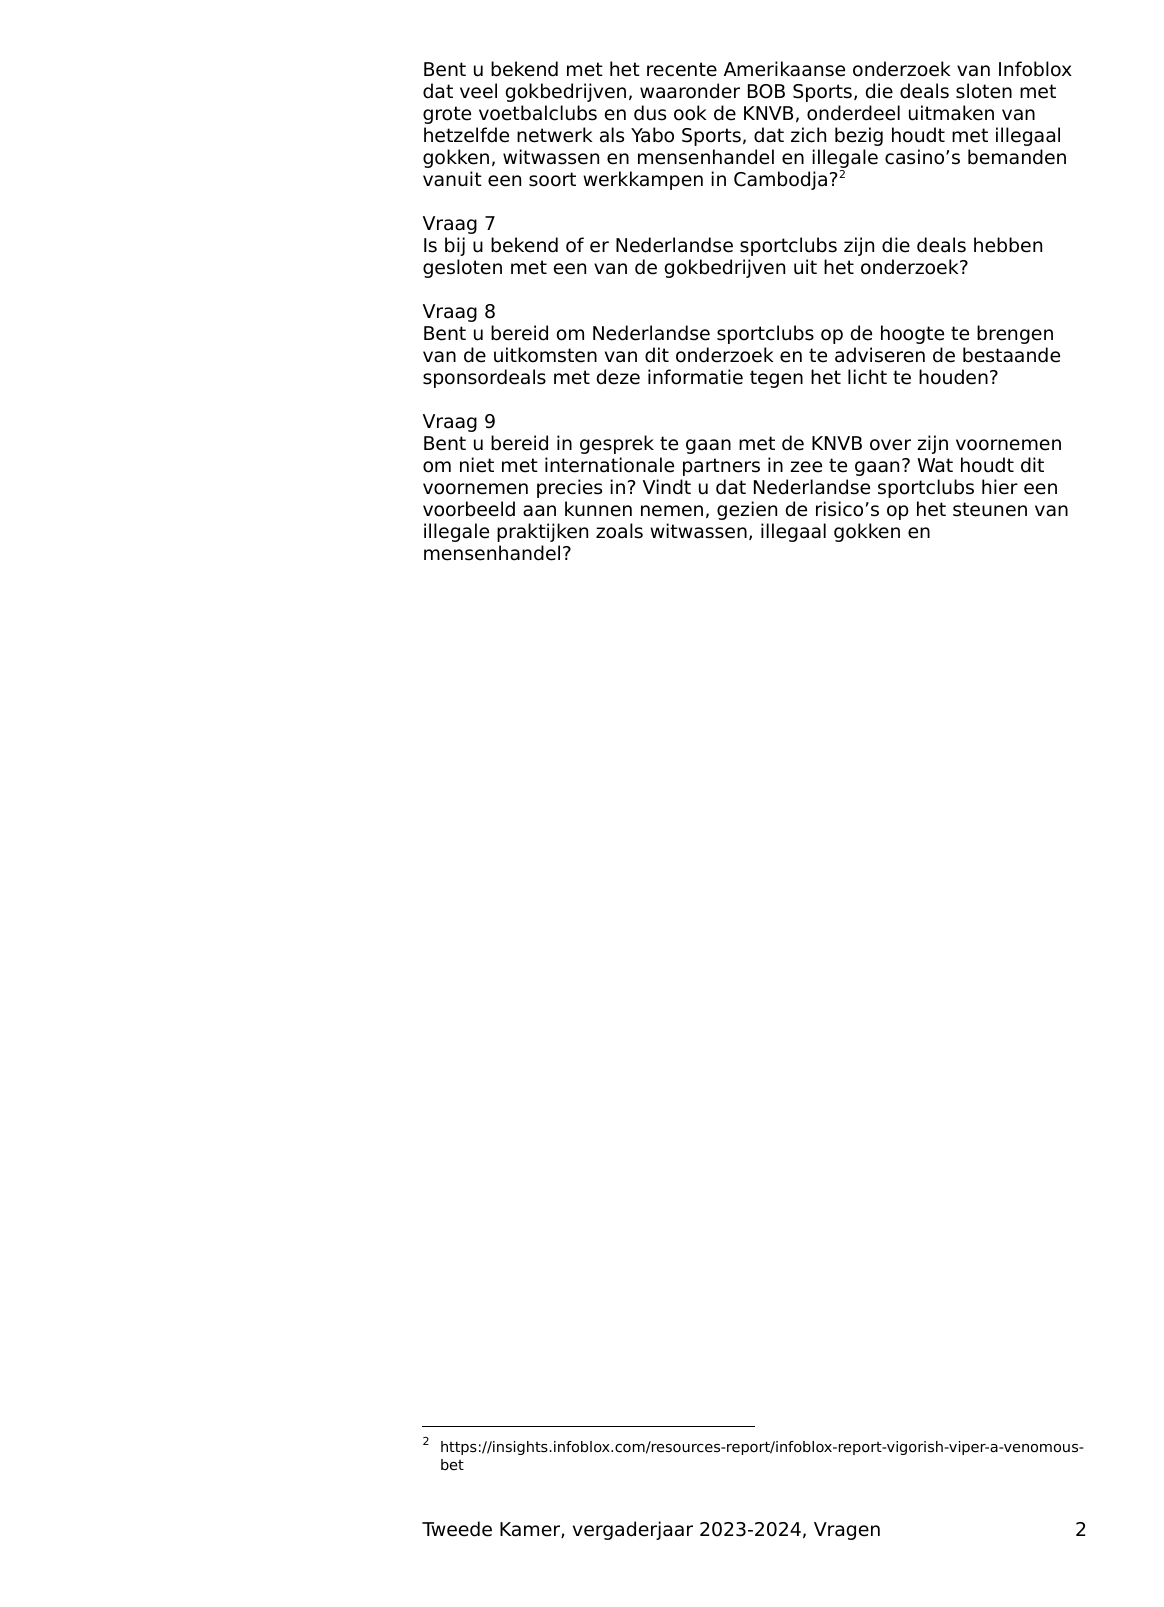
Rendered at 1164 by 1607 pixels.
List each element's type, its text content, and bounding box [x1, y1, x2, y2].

text Bent u bereid om Nederlandse sportclubs op de hoogte te brengen van de uitkomsten van dit onderzoek en te adviseren de bestaande sponsordeals met deze informatie tegen het licht te houden? [422, 323, 1087, 389]
text Bent u bekend met het recente Amerikaanse onderzoek van Infoblox dat veel gokbedrijven, waaronder BOB Sports, die deals sloten met grote voetbalclubs en dus ook de KNVB, onderdeel uitmaken van hetzelfde netwerk als Yabo Sports, dat zich bezig houdt met illegaal gokken, witwassen en mensenhandel en illegale casino’s bemanden vanuit een soort werkkampen in Cambodja? [422, 59, 1087, 191]
text Vraag 7 [422, 213, 1087, 235]
text Is bij u bekend of er Nederlandse sportclubs zijn die deals hebben gesloten met een van de gokbedrijven uit het onderzoek? [422, 235, 1087, 279]
text https://insights.infoblox.com/resources-report/infoblox-report-vigorish-viper-a-venomous-bet [422, 1435, 1087, 1474]
text Bent u bereid in gesprek te gaan met de KNVB over zijn voornemen om niet met internationale partners in zee te gaan? Wat houdt dit voornemen precies in? Vindt u dat Nederlandse sportclubs hier een voorbeeld aan kunnen nemen, gezien de risico’s op het steunen van illegale praktijken zoals witwassen, illegaal gokken en mensenhandel? [422, 433, 1087, 565]
text Vraag 8 [422, 301, 1087, 323]
text Vraag 9 [422, 411, 1087, 433]
